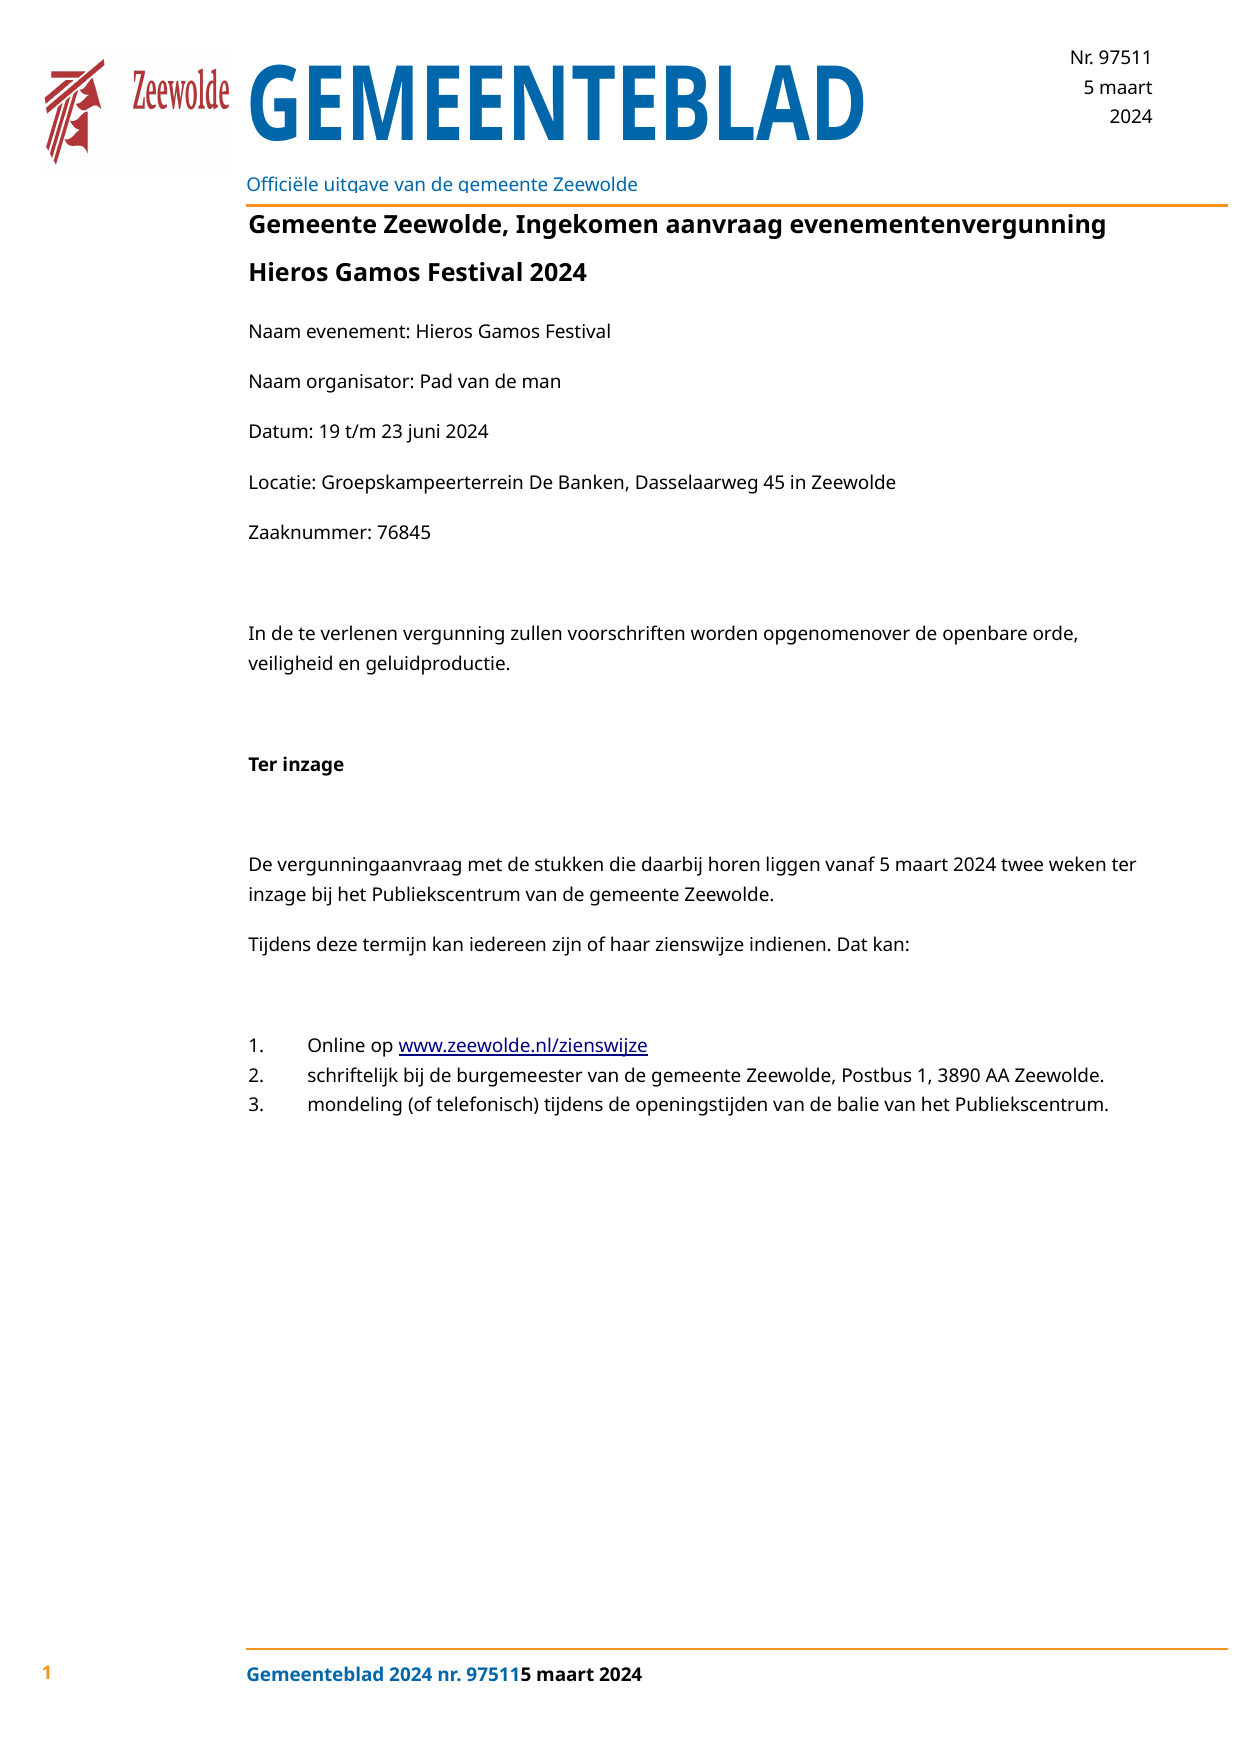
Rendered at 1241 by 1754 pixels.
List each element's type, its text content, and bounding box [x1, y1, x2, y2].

text Datum: 19 t/m 23 juni 2024 [248, 419, 1152, 444]
list schriftelijk bij de burgemeester van de gemeente Zeewolde, Postbus 1, 3890 AA Zeewolde. [248, 1062, 1152, 1088]
text De vergunningaanvraag met de stukken die daarbij horen liggen vanaf 5 maart 2024 twee weken ter inzage bij het Publiekscentrum van de gemeente Zeewolde. [248, 852, 1152, 907]
picture [41, 47, 231, 172]
text Naam organisator: Pad van de man [248, 368, 1152, 394]
text Locatie: Groepskampeerterrein De Banken, Dasselaarweg 45 in Zeewolde [248, 469, 1152, 495]
text Zaaknummer: 76845 [248, 519, 1152, 545]
text In de te verlenen vergunning zullen voorschriften worden opgenomenover de openbare orde, veiligheid en geluidproductie. [248, 620, 1152, 676]
list Online op www.zeewolde.nl/zienswijze [248, 1032, 1152, 1058]
list mondeling (of telefonisch) tijdens de openingstijden van de balie van het Publiekscentrum. [248, 1092, 1152, 1117]
text Naam evenement: Hieros Gamos Festival [248, 318, 1152, 344]
text Tijdens deze termijn kan iedereen zijn of haar zienswijze indienen. Dat kan: [248, 932, 1152, 957]
text Gemeente Zeewolde, Ingekomen aanvraag evenementenvergunning Hieros Gamos Festival 2024 [248, 207, 1152, 288]
text Ter inzage [248, 751, 1152, 777]
